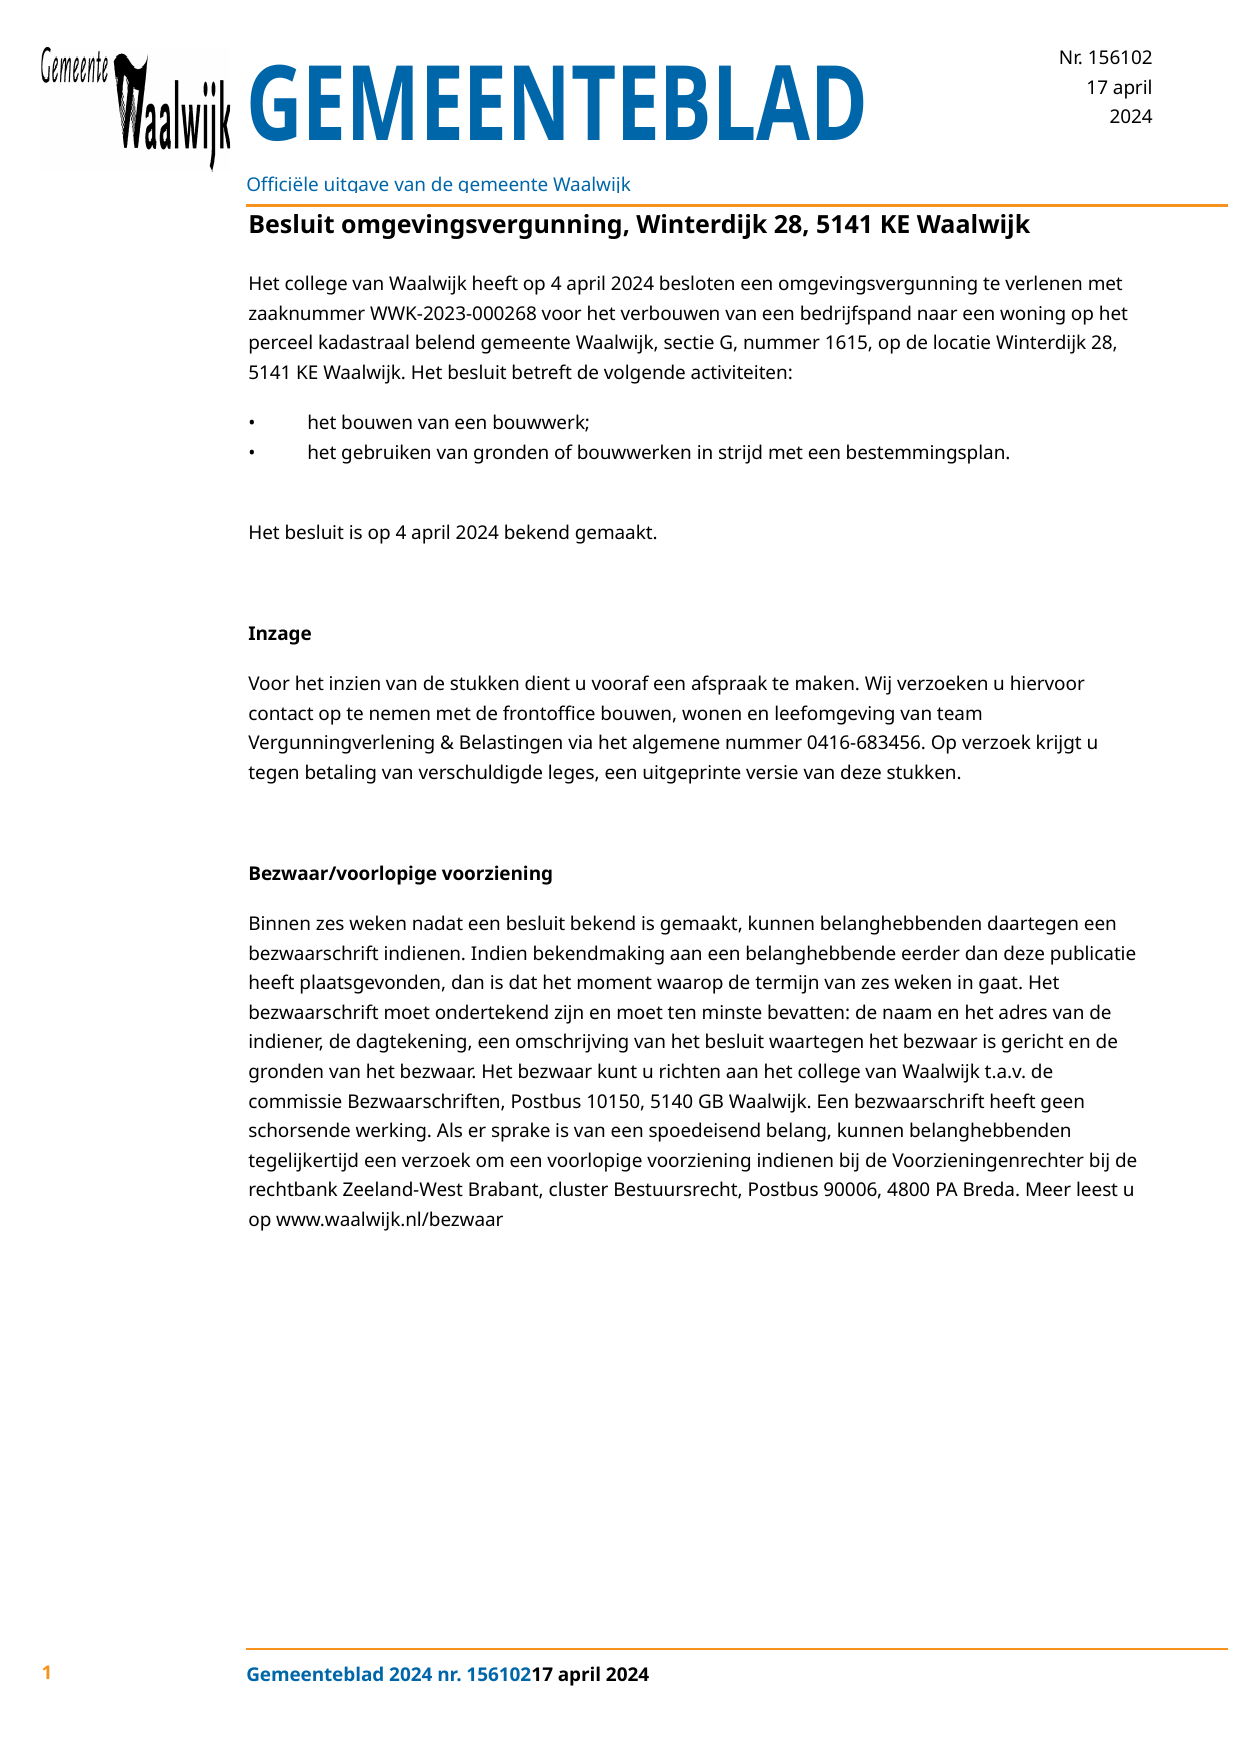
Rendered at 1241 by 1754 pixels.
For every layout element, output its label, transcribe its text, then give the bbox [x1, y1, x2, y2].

text Inzage [248, 620, 1152, 646]
list het bouwen van een bouwwerk; [248, 409, 1152, 435]
text Bezwaar/voorlopige voorziening [248, 860, 1152, 886]
text Voor het inzien van de stukken dient u vooraf een afspraak te maken. Wij verzoeken u hiervoor contact op te nemen met de frontoffice bouwen, wonen en leefomgeving van team Vergunningverlening & Belastingen via het algemene nummer 0416-683456. Op verzoek krijgt u tegen betaling van verschuldigde leges, een uitgeprinte versie van deze stukken. [248, 670, 1152, 785]
text Het college van Waalwijk heeft op 4 april 2024 besloten een omgevingsvergunning te verlenen met zaaknummer WWK-2023-000268 voor het verbouwen van een bedrijfspand naar een woning op het perceel kadastraal belend gemeente Waalwijk, sectie G, nummer 1615, op de locatie Winterdijk 28, 5141 KE Waalwijk. Het besluit betreft de volgende activiteiten: [248, 270, 1152, 385]
text Het besluit is op 4 april 2024 bekend gemaakt. [248, 519, 1152, 545]
text Binnen zes weken nadat een besluit bekend is gemaakt, kunnen belanghebbenden daartegen een bezwaarschrift indienen. Indien bekendmaking aan een belanghebbende eerder dan deze publicatie heeft plaatsgevonden, dan is dat het moment waarop de termijn van zes weken in gaat. Het bezwaarschrift moet ondertekend zijn en moet ten minste bevatten: de naam en het adres van de indiener, de dagtekening, een omschrijving van het besluit waartegen het bezwaar is gericht en de gronden van het bezwaar. Het bezwaar kunt u richten aan het college van Waalwijk t.a.v. de commissie Bezwaarschriften, Postbus 10150, 5140 GB Waalwijk. Een bezwaarschrift heeft geen schorsende werking. Als er sprake is van een spoedeisend belang, kunnen belanghebbenden tegelijkertijd een verzoek om een voorlopige voorziening indienen bij de Voorzieningenrechter bij de rechtbank Zeeland-West Brabant, cluster Bestuursrecht, Postbus 90006, 4800 PA Breda. Meer leest u op www.waalwijk.nl/bezwaar [248, 910, 1152, 1232]
list het gebruiken van gronden of bouwwerken in strijd met een bestemmingsplan. [248, 439, 1152, 465]
text Besluit omgevingsvergunning, Winterdijk 28, 5141 KE Waalwijk [248, 207, 1152, 241]
picture [41, 47, 231, 172]
